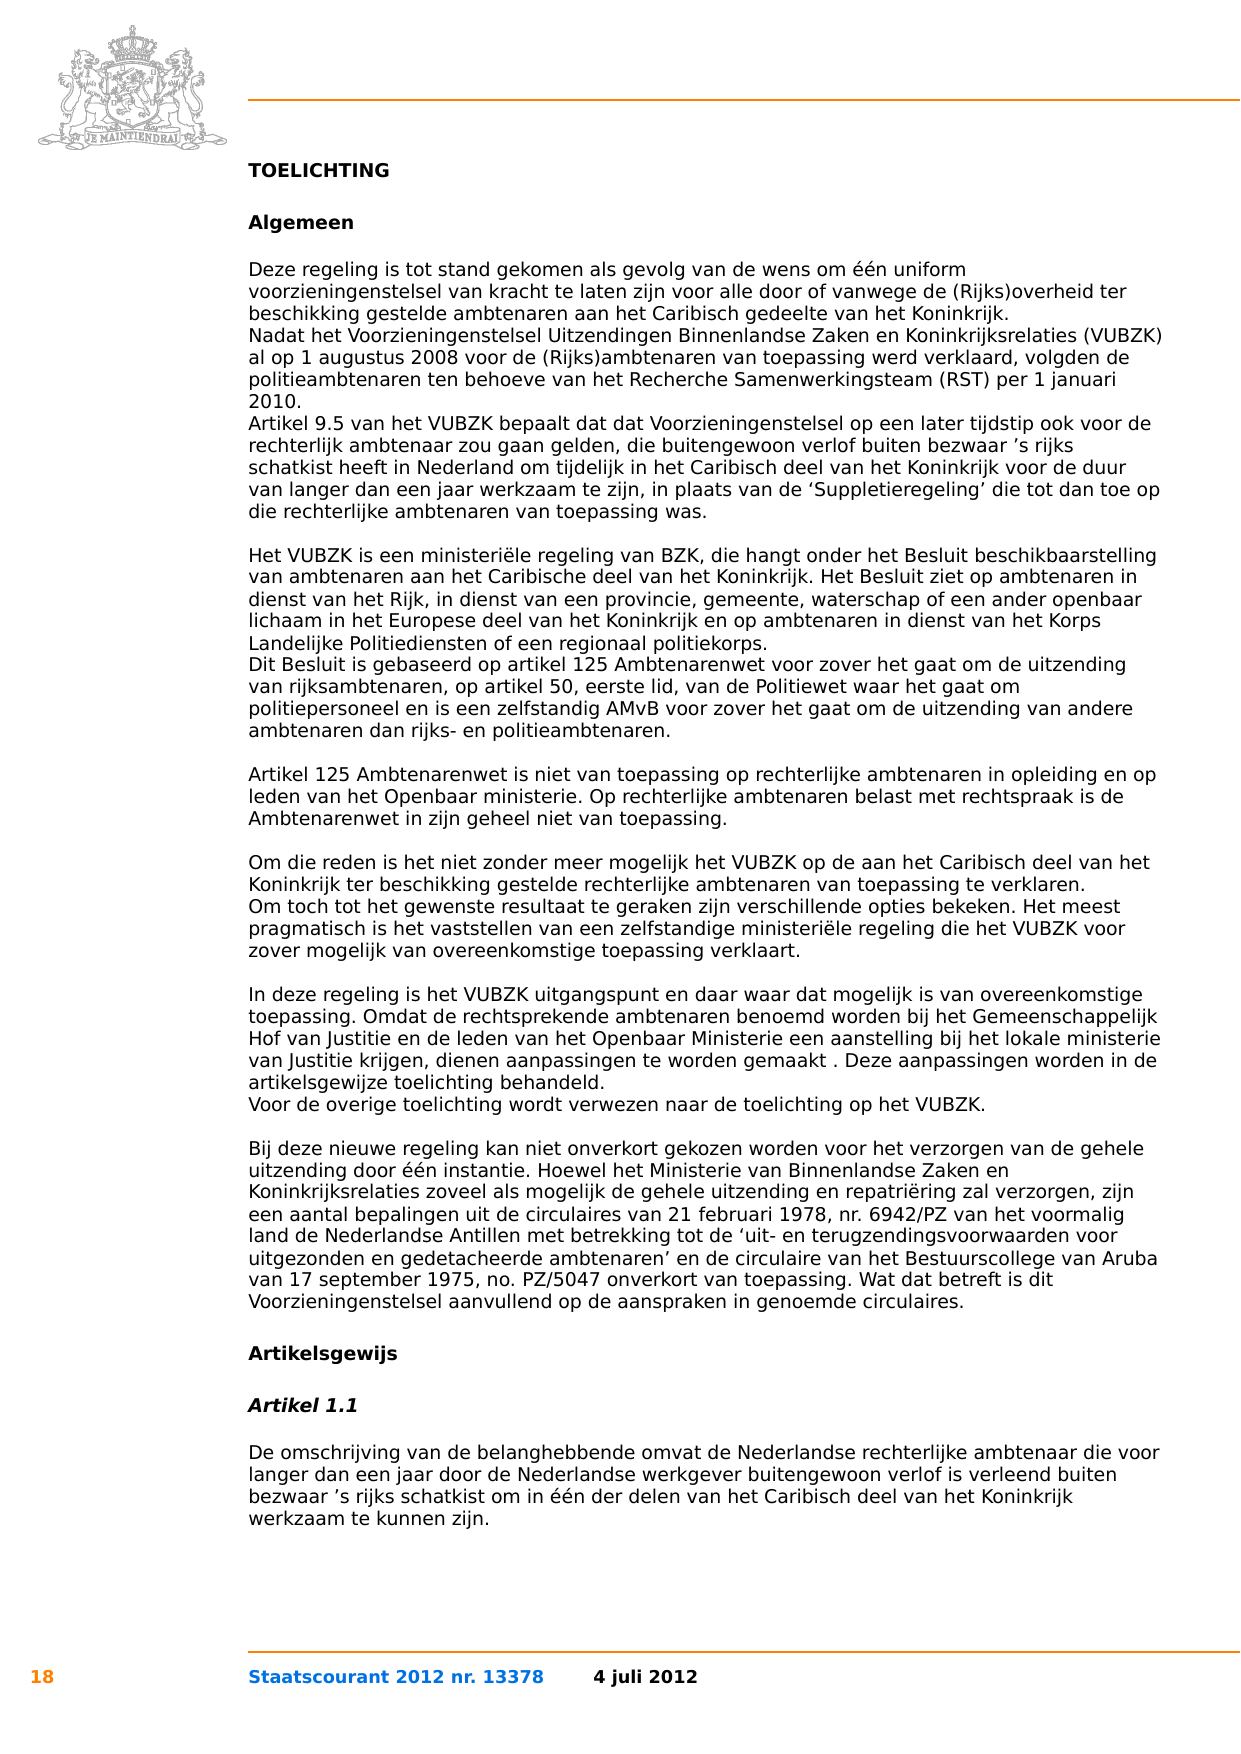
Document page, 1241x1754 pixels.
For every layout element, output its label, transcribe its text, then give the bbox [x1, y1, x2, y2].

subtitle Artikel 1.1 [248, 1395, 1163, 1417]
text Bij deze nieuwe regeling kan niet onverkort gekozen worden voor het verzorgen van de gehele uitzending door één instantie. Hoewel het Ministerie van Binnenlandse Zaken en Koninkrijksrelaties zoveel als mogelijk de gehele uitzending en repatriëring zal verzorgen, zijn een aantal bepalingen uit de circulaires van 21 februari 1978, nr. 6942/PZ van het voormalig land de Nederlandse Antillen met betrekking tot de ‘uit- en terugzendingsvoorwaarden voor uitgezonden en gedetacheerde ambtenaren’ en de circulaire van het Bestuurscollege van Aruba van 17 september 1975, no. PZ/5047 onverkort van toepassing. Wat dat betreft is dit Voorzieningenstelsel aanvullend op de aanspraken in genoemde circulaires. [248, 1137, 1163, 1313]
picture [38, 25, 227, 150]
text Het VUBZK is een ministeriële regeling van BZK, die hangt onder het Besluit beschikbaarstelling van ambtenaren aan het Caribische deel van het Koninkrijk. Het Besluit ziet op ambtenaren in dienst van het Rijk, in dienst van een provincie, gemeente, waterschap of een ander openbaar lichaam in het Europese deel van het Koninkrijk en op ambtenaren in dienst van het Korps Landelijke Politiediensten of een regionaal politiekorps. [248, 544, 1163, 654]
text Dit Besluit is gebaseerd op artikel 125 Ambtenarenwet voor zover het gaat om de uitzending van rijksambtenaren, op artikel 50, eerste lid, van de Politiewet waar het gaat om politiepersoneel en is een zelfstandig AMvB voor zover het gaat om de uitzending van andere ambtenaren dan rijks- en politieambtenaren. [248, 654, 1163, 742]
text Deze regeling is tot stand gekomen als gevolg van de wens om één uniform voorzieningenstelsel van kracht te laten zijn voor alle door of vanwege de (Rijks)overheid ter beschikking gestelde ambtenaren aan het Caribisch gedeelte van het Koninkrijk. [248, 259, 1163, 325]
subtitle Algemeen [248, 212, 1163, 234]
text Artikel 9.5 van het VUBZK bepaalt dat dat Voorzieningenstelsel op een later tijdstip ook voor de rechterlijk ambtenaar zou gaan gelden, die buitengewoon verlof buiten bezwaar ’s rijks schatkist heeft in Nederland om tijdelijk in het Caribisch deel van het Koninkrijk voor de duur van langer dan een jaar werkzaam te zijn, in plaats van de ‘Suppletieregeling’ die tot dan toe op die rechterlijke ambtenaren van toepassing was. [248, 413, 1163, 523]
text Om toch tot het gewenste resultaat te geraken zijn verschillende opties bekeken. Het meest pragmatisch is het vaststellen van een zelfstandige ministeriële regeling die het VUBZK voor zover mogelijk van overeenkomstige toepassing verklaart. [248, 896, 1163, 962]
subtitle TOELICHTING [248, 160, 1163, 182]
text Om die reden is het niet zonder meer mogelijk het VUBZK op de aan het Caribisch deel van het Koninkrijk ter beschikking gestelde rechterlijke ambtenaren van toepassing te verklaren. [248, 852, 1163, 896]
subtitle Artikelsgewijs [248, 1343, 1163, 1365]
text Voor de overige toelichting wordt verwezen naar de toelichting op het VUBZK. [248, 1094, 1163, 1116]
text De omschrijving van de belanghebbende omvat de Nederlandse rechterlijke ambtenaar die voor langer dan een jaar door de Nederlandse werkgever buitengewoon verlof is verleend buiten bezwaar ’s rijks schatkist om in één der delen van het Caribisch deel van het Koninkrijk werkzaam te kunnen zijn. [248, 1442, 1163, 1530]
text In deze regeling is het VUBZK uitgangspunt en daar waar dat mogelijk is van overeenkomstige toepassing. Omdat de rechtsprekende ambtenaren benoemd worden bij het Gemeenschappelijk Hof van Justitie en de leden van het Openbaar Ministerie een aanstelling bij het lokale ministerie van Justitie krijgen, dienen aanpassingen te worden gemaakt . Deze aanpassingen worden in de artikelsgewijze toelichting behandeld. [248, 984, 1163, 1094]
text Artikel 125 Ambtenarenwet is niet van toepassing op rechterlijke ambtenaren in opleiding en op leden van het Openbaar ministerie. Op rechterlijke ambtenaren belast met rechtspraak is de Ambtenarenwet in zijn geheel niet van toepassing. [248, 764, 1163, 830]
text Nadat het Voorzieningenstelsel Uitzendingen Binnenlandse Zaken en Koninkrijksrelaties (VUBZK) al op 1 augustus 2008 voor de (Rijks)ambtenaren van toepassing werd verklaard, volgden de politieambtenaren ten behoeve van het Recherche Samenwerkingsteam (RST) per 1 januari 2010. [248, 325, 1163, 413]
